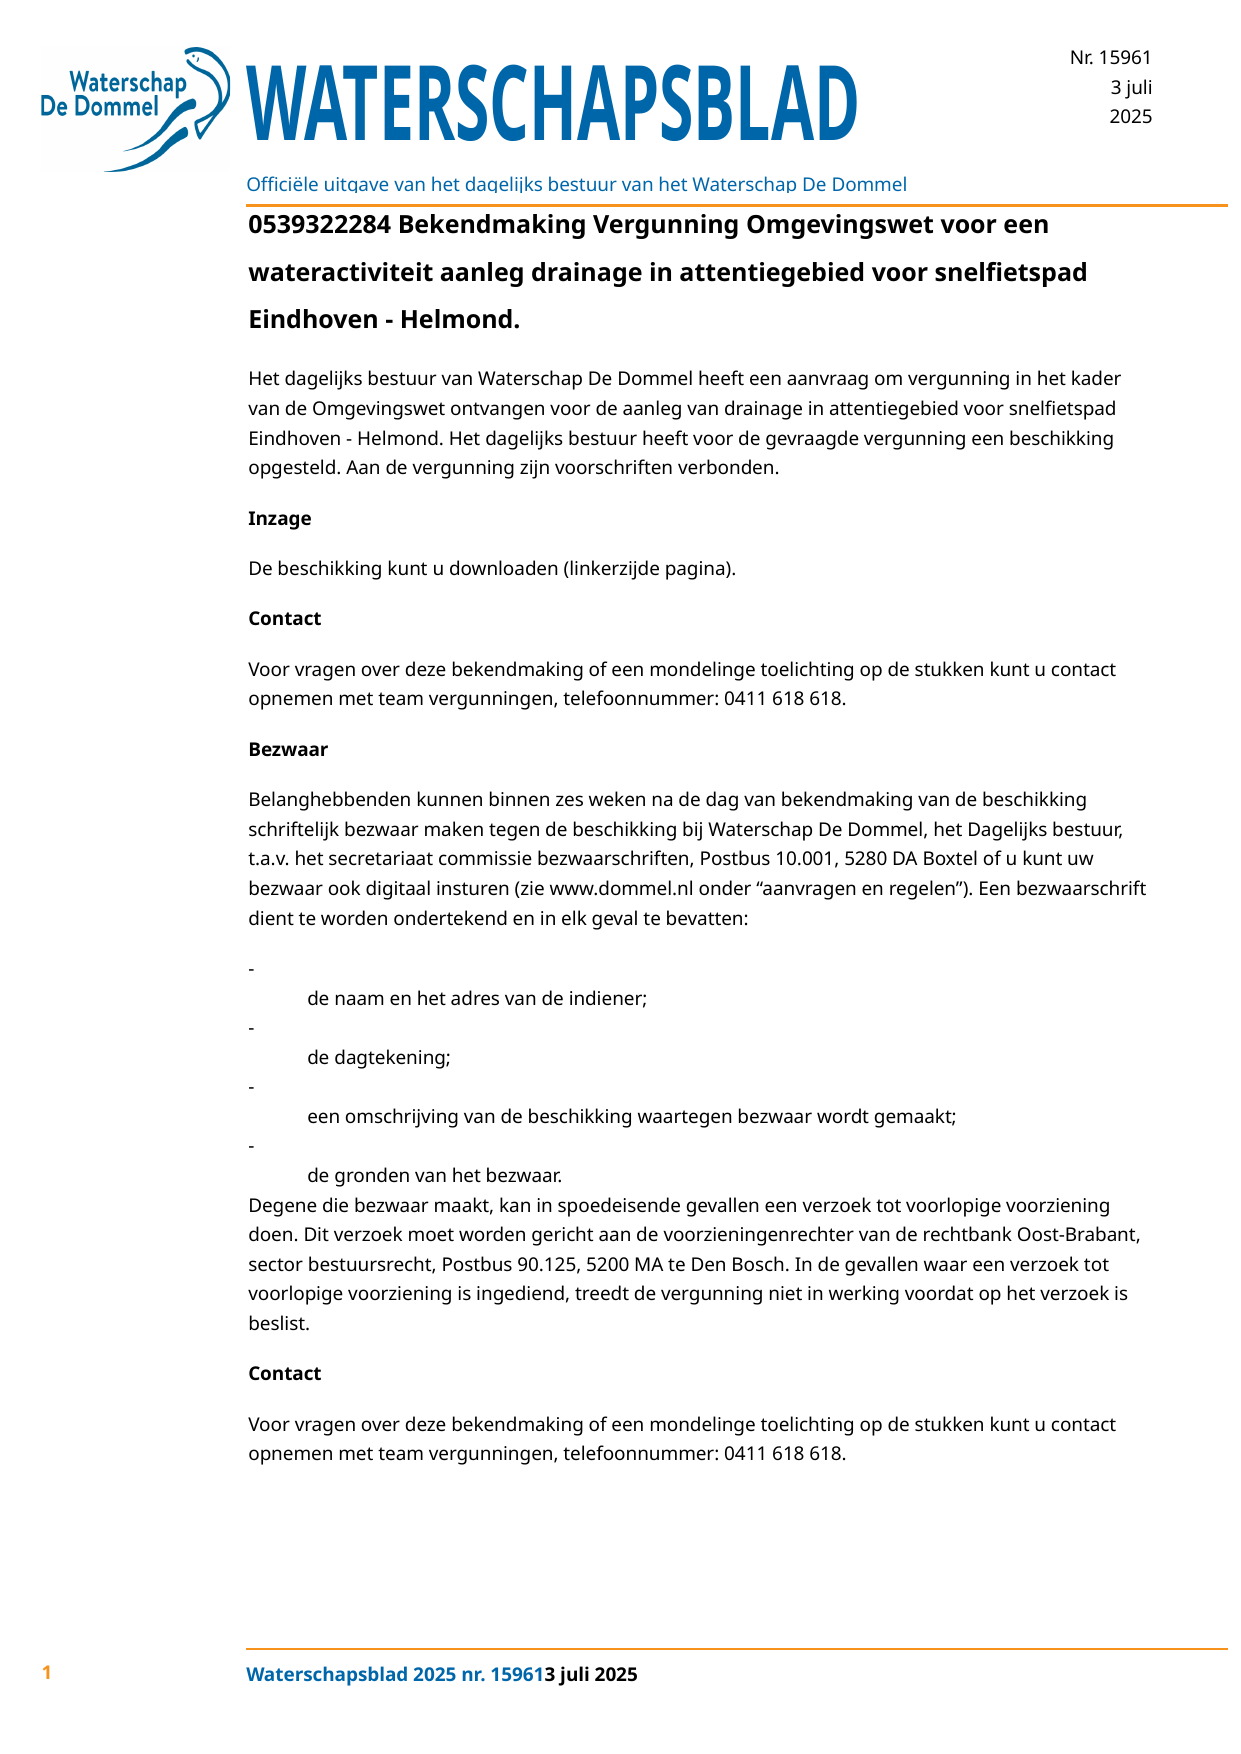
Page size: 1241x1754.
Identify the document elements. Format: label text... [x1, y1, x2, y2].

text Contact [248, 606, 1152, 631]
text Bezwaar [248, 736, 1152, 762]
text Contact [248, 1361, 1152, 1386]
picture [45, 99, 51, 111]
picture [41, 47, 231, 172]
text Het dagelijks bestuur van Waterschap De Dommel heeft een aanvraag om vergunning in het kader van de Omgevingswet ontvangen voor de aanleg van drainage in attentiegebied voor snelfietspad Eindhoven - Helmond. Het dagelijks bestuur heeft voor de gevraagde vergunning een beschikking opgesteld. Aan de vergunning zijn voorschriften verbonden. [248, 366, 1152, 480]
list de naam en het adres van de indiener; [248, 985, 1152, 1010]
list de gronden van het bezwaar. [248, 1162, 1152, 1188]
text Degene die bezwaar maakt, kan in spoedeisende gevallen een verzoek tot voorlopige voorziening doen. Dit verzoek moet worden gericht aan de voorzieningenrechter van de rechtbank Oost-Brabant, sector bestuursrecht, Postbus 90.125, 5200 MA te Den Bosch. In de gevallen waar een verzoek tot voorlopige voorziening is ingediend, treedt de vergunning niet in werking voordat op het verzoek is beslist. [248, 1192, 1152, 1336]
text Belanghebbenden kunnen binnen zes weken na de dag van bekendmaking van de beschikking schriftelijk bezwaar maken tegen de beschikking bij Waterschap De Dommel, het Dagelijks bestuur, t.a.v. het secretariaat commissie bezwaarschriften, Postbus 10.001, 5280 DA Boxtel of u kunt uw bezwaar ook digitaal insturen (zie www.dommel.nl onder “aanvragen en regelen”). Een bezwaarschrift dient te worden ondertekend en in elk geval te bevatten: [248, 786, 1152, 930]
picture [198, 118, 210, 131]
picture [204, 47, 231, 76]
text De beschikking kunt u downloaden (linkerzijde pagina). [248, 555, 1152, 581]
text Voor vragen over deze bekendmaking of een mondelinge toelichting op de stukken kunt u contact opnemen met team vergunningen, telefoonnummer: 0411 618 618. [248, 656, 1152, 711]
text Voor vragen over deze bekendmaking of een mondelinge toelichting op de stukken kunt u contact opnemen met team vergunningen, telefoonnummer: 0411 618 618. [248, 1411, 1152, 1466]
text Inzage [248, 505, 1152, 530]
text 0539322284 Bekendmaking Vergunning Omgevingswet voor een wateractiviteit aanleg drainage in attentiegebied voor snelfietspad Eindhoven - Helmond. [248, 207, 1152, 336]
list de dagtekening; [248, 1044, 1152, 1069]
list een omschrijving van de beschikking waartegen bezwaar wordt gemaakt; [248, 1103, 1152, 1129]
